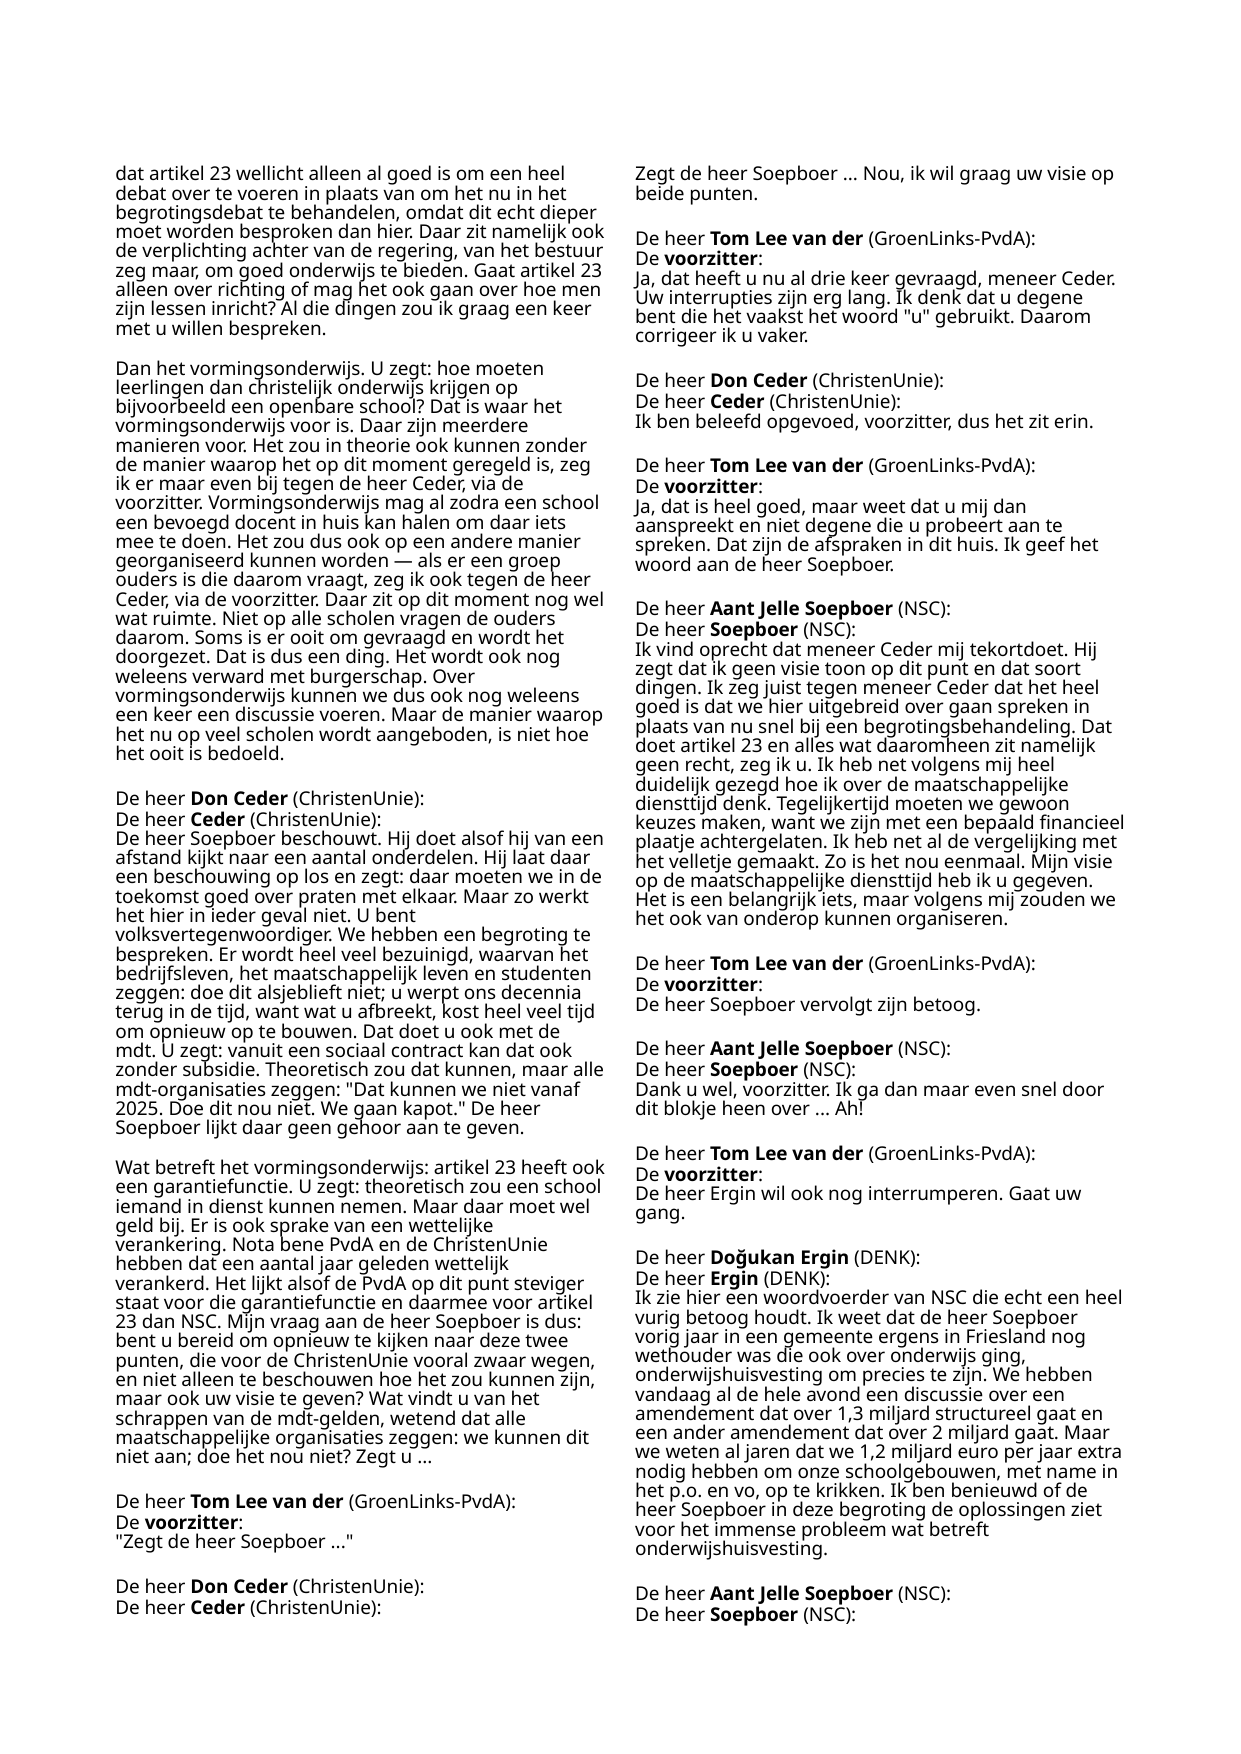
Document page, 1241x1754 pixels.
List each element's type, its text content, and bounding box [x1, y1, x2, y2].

text De heer Ergin (DENK): [635, 1270, 1125, 1289]
text De heer Ceder (ChristenUnie): [115, 811, 605, 830]
text Dank u wel, voorzitter. Ik ga dan maar even snel door dit blokje heen over ... Ah! [635, 1081, 1125, 1119]
text De heer Ceder (ChristenUnie): [635, 393, 1125, 413]
text De heer Ceder (ChristenUnie): [115, 1599, 605, 1618]
text dat artikel 23 wellicht alleen al goed is om een heel debat over te voeren in plaats van om het nu in het begrotingsdebat te behandelen, omdat dit echt dieper moet worden besproken dan hier. Daar zit namelijk ook de verplichting achter van de regering, van het bestuur zeg maar, om goed onderwijs te bieden. Gaat artikel 23 alleen over richting of mag het ook gaan over hoe men zijn lessen inricht? Al die dingen zou ik graag een keer met u willen bespreken. [115, 165, 605, 339]
text De voorzitter: [635, 250, 1125, 270]
text Ik ben beleefd opgevoed, voorzitter, dus het zit erin. [635, 413, 1125, 432]
text De voorzitter: [635, 478, 1125, 498]
text Dan het vormingsonderwijs. U zegt: hoe moeten leerlingen dan christelijk onderwijs krijgen op bijvoorbeeld een openbare school? Dat is waar het vormingsonderwijs voor is. Daar zijn meerdere manieren voor. Het zou in theorie ook kunnen zonder de manier waarop het op dit moment geregeld is, zeg ik er maar even bij tegen de heer Ceder, via de voorzitter. Vormingsonderwijs mag al zodra een school een bevoegd docent in huis kan halen om daar iets mee te doen. Het zou dus ook op een andere manier georganiseerd kunnen worden — als er een groep ouders is die daarom vraagt, zeg ik ook tegen de heer Ceder, via de voorzitter. Daar zit op dit moment nog wel wat ruimte. Niet op alle scholen vragen de ouders daarom. Soms is er ooit om gevraagd en wordt het doorgezet. Dat is dus een ding. Het wordt ook nog weleens verward met burgerschap. Over vormingsonderwijs kunnen we dus ook nog weleens een keer een discussie voeren. Maar de manier waarop het nu op veel scholen wordt aangeboden, is niet hoe het ooit is bedoeld. [115, 359, 605, 764]
text Ik zie hier een woordvoerder van NSC die echt een heel vurig betoog houdt. Ik weet dat de heer Soepboer vorig jaar in een gemeente ergens in Friesland nog wethouder was die ook over onderwijs ging, onderwijshuisvesting om precies te zijn. We hebben vandaag al de hele avond een discussie over een amendement dat over 1,3 miljard structureel gaat en een ander amendement dat over 2 miljard gaat. Maar we weten al jaren dat we 1,2 miljard euro per jaar extra nodig hebben om onze schoolgebouwen, met name in het p.o. en vo, op te krikken. Ik ben benieuwd of de heer Soepboer in deze begroting de oplossingen ziet voor het immense probleem wat betreft onderwijshuisvesting. [635, 1289, 1125, 1559]
text De heer Don Ceder (ChristenUnie): [635, 368, 1125, 393]
text "Zegt de heer Soepboer ..." [115, 1533, 605, 1552]
text De heer Aant Jelle Soepboer (NSC): [635, 1580, 1125, 1606]
text De heer Tom Lee van der (GroenLinks-PvdA): [635, 1140, 1125, 1166]
text Ja, dat is heel goed, maar weet dat u mij dan aanspreekt en niet degene die u probeert aan te spreken. Dat zijn de afspraken in dit huis. Ik geef het woord aan de heer Soepboer. [635, 498, 1125, 575]
text De heer Soepboer beschouwt. Hij doet alsof hij van een afstand kijkt naar een aantal onderdelen. Hij laat daar een beschouwing op los en zegt: daar moeten we in de toekomst goed over praten met elkaar. Maar zo werkt het hier in ieder geval niet. U bent volksvertegenwoordiger. We hebben een begroting te bespreken. Er wordt heel veel bezuinigd, waarvan het bedrijfsleven, het maatschappelijk leven en studenten zeggen: doe dit alsjeblieft niet; u werpt ons decennia terug in de tijd, want wat u afbreekt, kost heel veel tijd om opnieuw op te bouwen. Dat doet u ook met de mdt. U zegt: vanuit een sociaal contract kan dat ook zonder subsidie. Theoretisch zou dat kunnen, maar alle mdt-organisaties zeggen: "Dat kunnen we niet vanaf 2025. Doe dit nou niet. We gaan kapot." De heer Soepboer lijkt daar geen gehoor aan te geven. [115, 830, 605, 1138]
text Ik vind oprecht dat meneer Ceder mij tekortdoet. Hij zegt dat ik geen visie toon op dit punt en dat soort dingen. Ik zeg juist tegen meneer Ceder dat het heel goed is dat we hier uitgebreid over gaan spreken in plaats van nu snel bij een begrotingsbehandeling. Dat doet artikel 23 en alles wat daaromheen zit namelijk geen recht, zeg ik u. Ik heb net volgens mij heel duidelijk gezegd hoe ik over de maatschappelijke diensttijd denk. Tegelijkertijd moeten we gewoon keuzes maken, want we zijn met een bepaald financieel plaatje achtergelaten. Ik heb net al de vergelijking met het velletje gemaakt. Zo is het nou eenmaal. Mijn visie op de maatschappelijke diensttijd heb ik u gegeven. Het is een belangrijk iets, maar volgens mij zouden we het ook van onderop kunnen organiseren. [635, 641, 1125, 930]
text De heer Tom Lee van der (GroenLinks-PvdA): [635, 951, 1125, 976]
text Wat betreft het vormingsonderwijs: artikel 23 heeft ook een garantiefunctie. U zegt: theoretisch zou een school iemand in dienst kunnen nemen. Maar daar moet wel geld bij. Er is ook sprake van een wettelijke verankering. Nota bene PvdA en de ChristenUnie hebben dat een aantal jaar geleden wettelijk verankerd. Het lijkt alsof de PvdA op dit punt steviger staat voor die garantiefunctie en daarmee voor artikel 23 dan NSC. Mijn vraag aan de heer Soepboer is dus: bent u bereid om opnieuw te kijken naar deze twee punten, die voor de ChristenUnie vooral zwaar wegen, en niet alleen te beschouwen hoe het zou kunnen zijn, maar ook uw visie te geven? Wat vindt u van het schrappen van de mdt-gelden, wetend dat alle maatschappelijke organisaties zeggen: we kunnen dit niet aan; doe het nou niet? Zegt u ... [115, 1159, 605, 1467]
text De heer Ergin wil ook nog interrumperen. Gaat uw gang. [635, 1185, 1125, 1223]
text Ja, dat heeft u nu al drie keer gevraagd, meneer Ceder. Uw interrupties zijn erg lang. Ik denk dat u degene bent die het vaakst het woord "u" gebruikt. Daarom corrigeer ik u vaker. [635, 270, 1125, 347]
text De heer Soepboer (NSC): [635, 1606, 1125, 1625]
text De voorzitter: [635, 1166, 1125, 1185]
text De heer Don Ceder (ChristenUnie): [115, 785, 605, 811]
text De heer Soepboer vervolgt zijn betoog. [635, 996, 1125, 1015]
text De heer Soepboer (NSC): [635, 621, 1125, 641]
text De heer Aant Jelle Soepboer (NSC): [635, 1036, 1125, 1061]
text De heer Tom Lee van der (GroenLinks-PvdA): [635, 225, 1125, 250]
text De heer Aant Jelle Soepboer (NSC): [635, 596, 1125, 621]
text De heer Tom Lee van der (GroenLinks-PvdA): [115, 1488, 605, 1514]
text De heer Tom Lee van der (GroenLinks-PvdA): [635, 453, 1125, 478]
text Zegt de heer Soepboer ... Nou, ik wil graag uw visie op beide punten. [635, 165, 1125, 204]
text De voorzitter: [115, 1514, 605, 1533]
text De voorzitter: [635, 976, 1125, 996]
text De heer Doğukan Ergin (DENK): [635, 1244, 1125, 1270]
text De heer Soepboer (NSC): [635, 1061, 1125, 1081]
text De heer Don Ceder (ChristenUnie): [115, 1573, 605, 1599]
